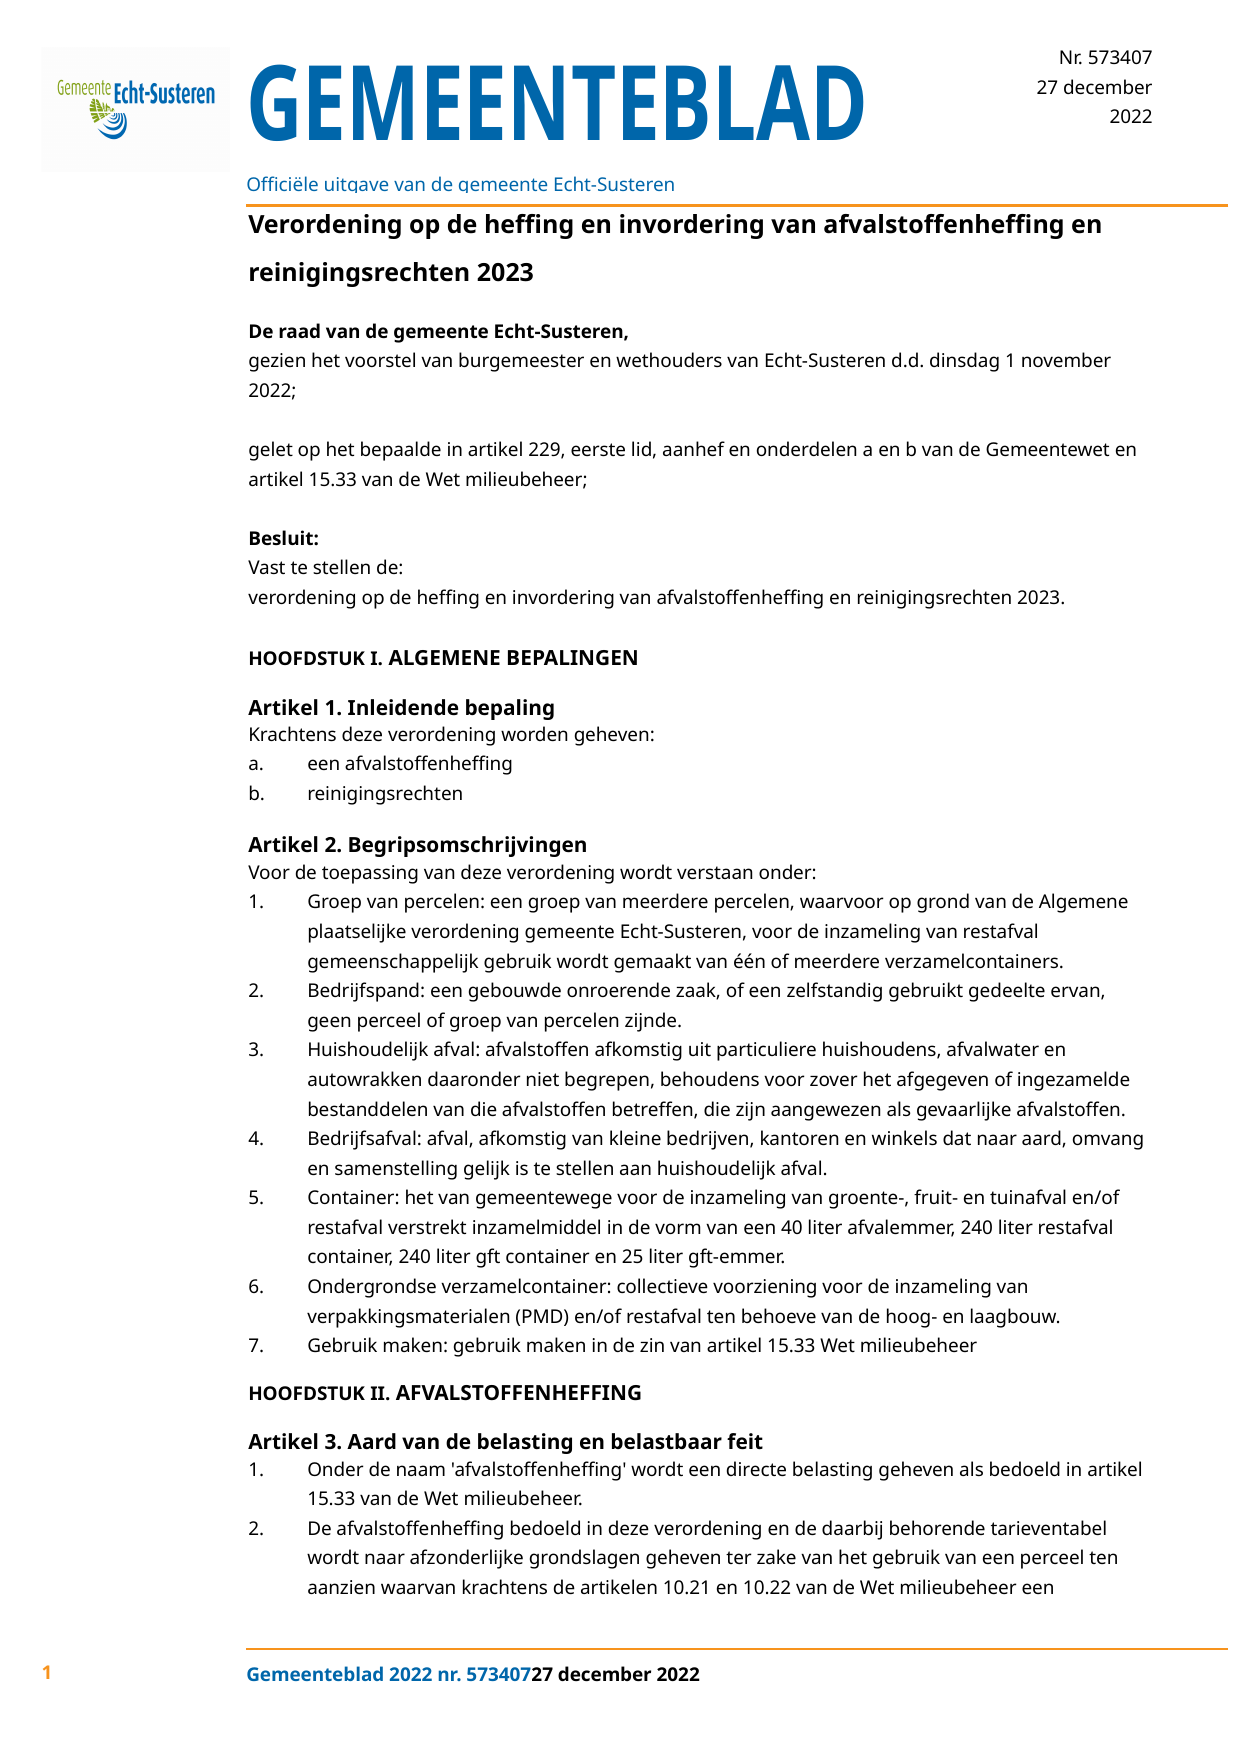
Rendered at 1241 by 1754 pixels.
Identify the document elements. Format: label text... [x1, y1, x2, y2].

text Besluit: [248, 525, 1152, 551]
list Bedrijfsafval: afval, afkomstig van kleine bedrijven, kantoren en winkels dat naar aard, omvang en samenstelling gelijk is te stellen aan huishoudelijk afval. [248, 1125, 1152, 1181]
list Ondergrondse verzamelcontainer: collectieve voorziening voor de inzameling van verpakkingsmaterialen (PMD) en/of restafval ten behoeve van de hoog- en laagbouw. [248, 1273, 1152, 1328]
list Gebruik maken: gebruik maken in de zin van artikel 15.33 Wet milieubeheer [248, 1332, 1152, 1358]
list Container: het van gemeentewege voor de inzameling van groente-, fruit- en tuinafval en/of restafval verstrekt inzamelmiddel in de vorm van een 40 liter afvalemmer, 240 liter restafval container, 240 liter gft container en 25 liter gft-emmer. [248, 1184, 1152, 1269]
text verordening op de heffing en invordering van afvalstoffenheffing en reinigingsrechten 2023. [248, 584, 1152, 610]
text Vast te stellen de: [248, 554, 1152, 580]
text Artikel 2. Begripsomschrijvingen [248, 831, 1152, 859]
text Verordening op de heffing en invordering van afvalstoffenheffing en reinigingsrechten 2023 [248, 207, 1152, 288]
list reinigingsrechten [248, 780, 1152, 806]
text gelet op het bepaalde in artikel 229, eerste lid, aanhef en onderdelen a en b van de Gemeentewet en artikel 15.33 van de Wet milieubeheer; [248, 436, 1152, 492]
list Onder de naam 'afvalstoffenheffing' wordt een directe belasting geheven als bedoeld in artikel 15.33 van de Wet milieubeheer. [248, 1456, 1152, 1511]
text gezien het voorstel van burgemeester en wethouders van Echt-Susteren d.d. dinsdag 1 november 2022; [248, 347, 1152, 403]
list De afvalstoffenheffing bedoeld in deze verordening en de daarbij behorende tarieventabel wordt naar afzonderlijke grondslagen geheven ter zake van het gebruik van een perceel ten aanzien waarvan krachtens de artikelen 10.21 en 10.22 van de Wet milieubeheer een [248, 1515, 1152, 1600]
text HOOFDSTUK I. ALGEMENE BEPALINGEN [248, 643, 1152, 672]
list een afvalstoffenheffing [248, 751, 1152, 776]
list Bedrijfspand: een gebouwde onroerende zaak, of een zelfstandig gebruikt gedeelte ervan, geen perceel of groep van percelen zijnde. [248, 977, 1152, 1033]
text Voor de toepassing van deze verordening wordt verstaan onder: [248, 859, 1152, 885]
text Artikel 1. Inleidende bepaling [248, 693, 1152, 721]
list Huishoudelijk afval: afvalstoffen afkomstig uit particuliere huishoudens, afvalwater en autowrakken daaronder niet begrepen, behoudens voor zover het afgegeven of ingezamelde bestanddelen van die afvalstoffen betreffen, die zijn aangewezen als gevaarlijke afvalstoffen. [248, 1037, 1152, 1121]
text Krachtens deze verordening worden geheven: [248, 721, 1152, 747]
text Artikel 3. Aard van de belasting en belastbaar feit [248, 1427, 1152, 1456]
picture [41, 47, 231, 172]
text De raad van de gemeente Echt-Susteren, [248, 318, 1152, 344]
text HOOFDSTUK II. AFVALSTOFFENHEFFING [248, 1378, 1152, 1406]
list Groep van percelen: een groep van meerdere percelen, waarvoor op grond van de Algemene plaatselijke verordening gemeente Echt-Susteren, voor de inzameling van restafval gemeenschappelijk gebruik wordt gemaakt van één of meerdere verzamelcontainers. [248, 889, 1152, 973]
